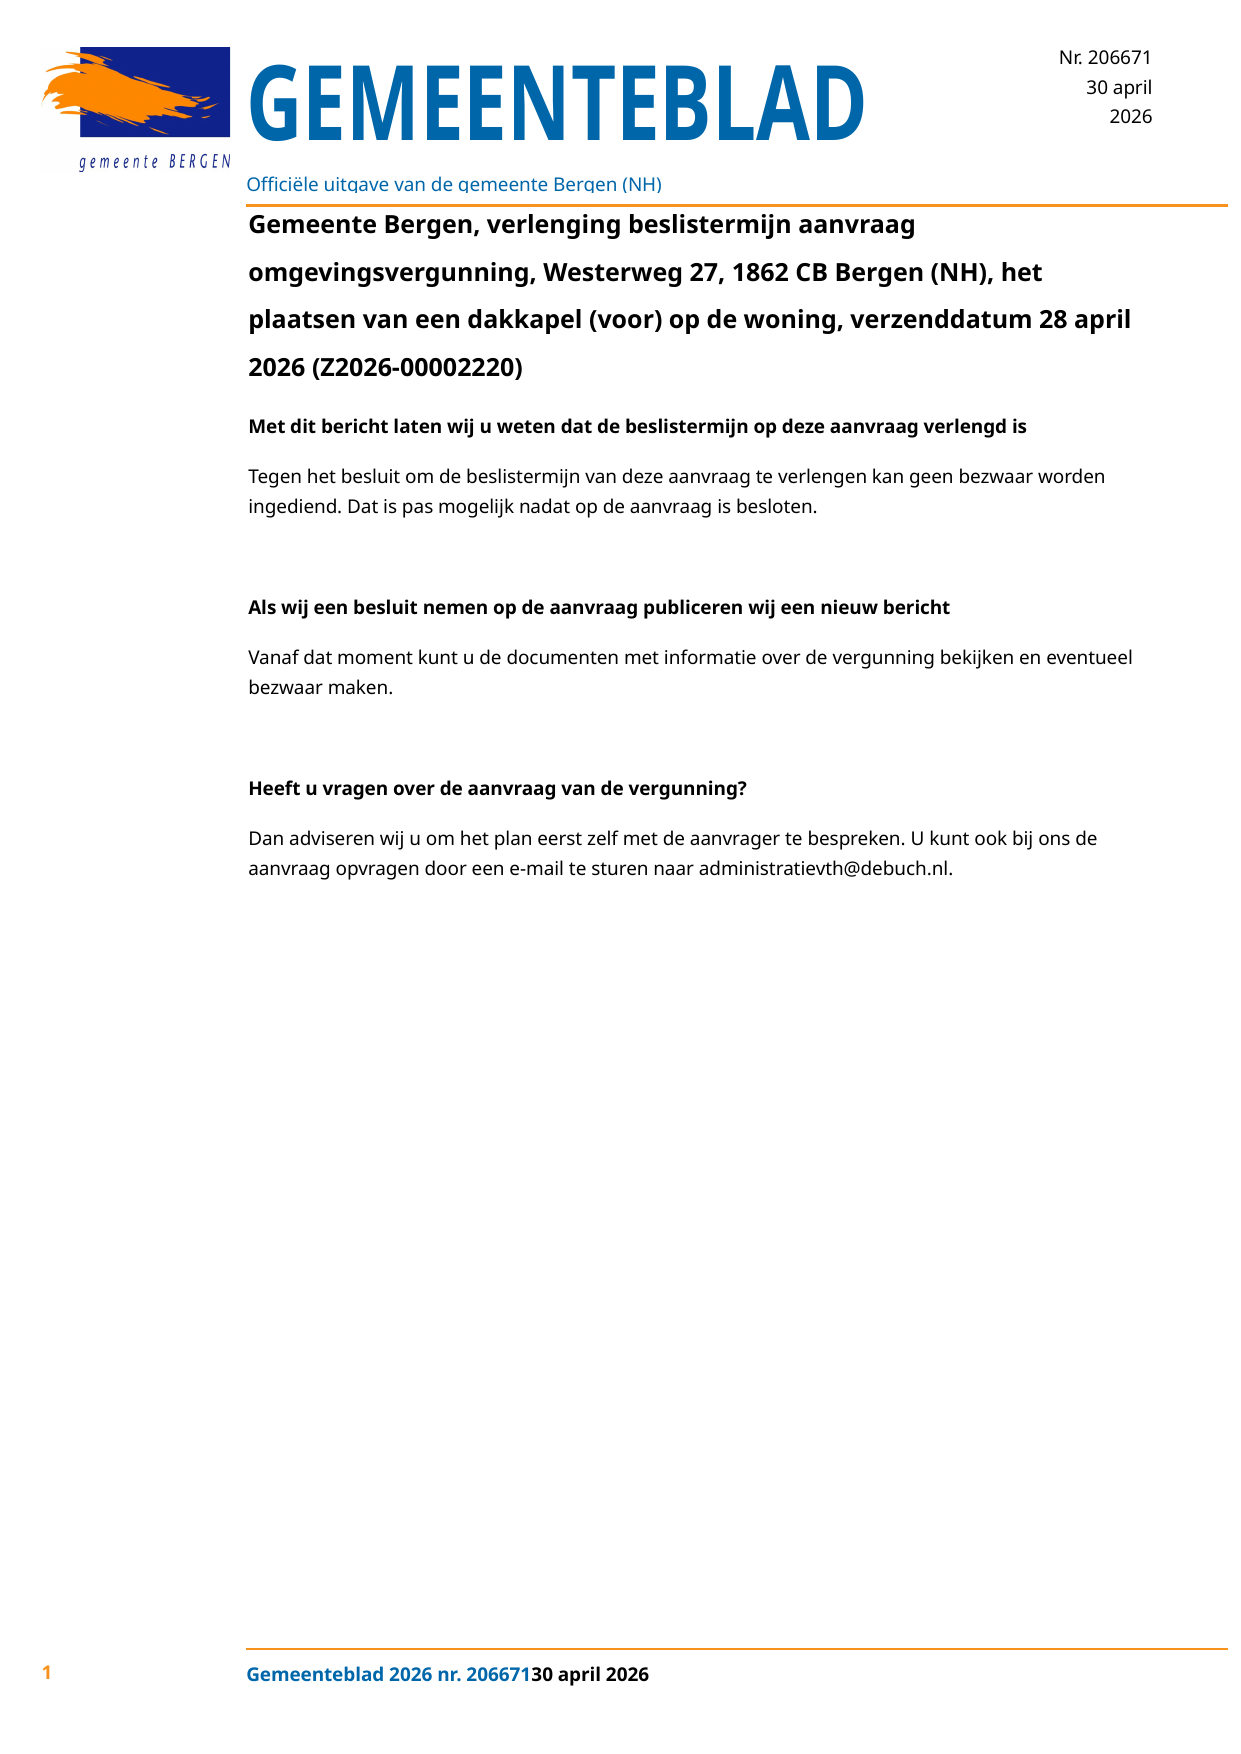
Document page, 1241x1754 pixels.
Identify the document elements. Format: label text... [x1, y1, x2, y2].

text Dan adviseren wij u om het plan eerst zelf met de aanvrager te bespreken. U kunt ook bij ons de aanvraag opvragen door een e-mail te sturen naar administratievth@debuch.nl. [248, 825, 1152, 881]
text Als wij een besluit nemen op de aanvraag publiceren wij een nieuw bericht [248, 594, 1152, 620]
text Tegen het besluit om de beslistermijn van deze aanvraag te verlengen kan geen bezwaar worden ingediend. Dat is pas mogelijk nadat op de aanvraag is besloten. [248, 463, 1152, 519]
picture [41, 47, 231, 172]
text Vanaf dat moment kunt u de documenten met informatie over de vergunning bekijken en eventueel bezwaar maken. [248, 644, 1152, 700]
text Met dit bericht laten wij u weten dat de beslistermijn op deze aanvraag verlengd is [248, 413, 1152, 439]
text Gemeente Bergen, verlenging beslistermijn aanvraag omgevingsvergunning, Westerweg 27, 1862 CB Bergen (NH), het plaatsen van een dakkapel (voor) op de woning, verzenddatum 28 april 2026 (Z2026-00002220) [248, 207, 1152, 384]
text Heeft u vragen over de aanvraag van de vergunning? [248, 775, 1152, 801]
